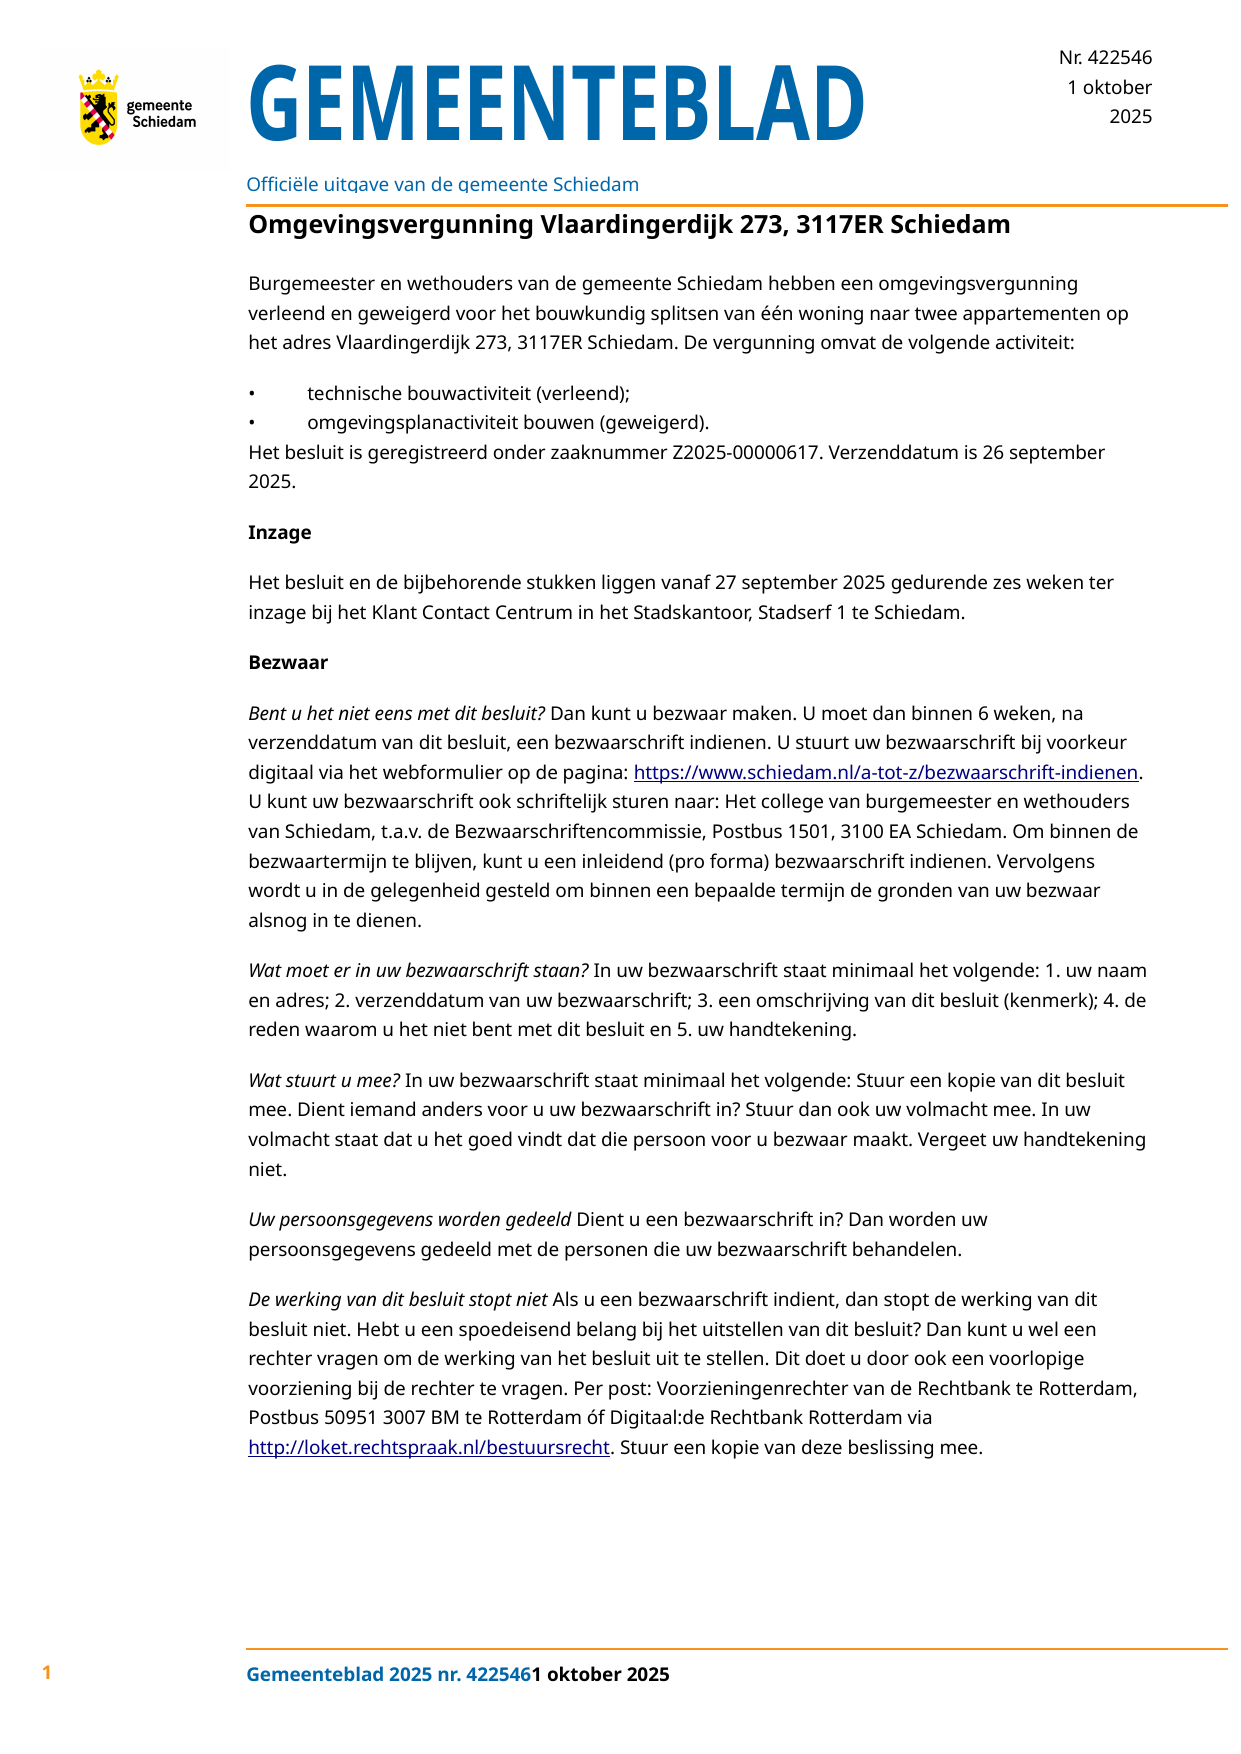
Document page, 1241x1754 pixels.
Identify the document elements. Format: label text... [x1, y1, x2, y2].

text De werking van dit besluit stopt niet Als u een bezwaarschrift indient, dan stopt de werking van dit besluit niet. Hebt u een spoedeisend belang bij het uitstellen van dit besluit? Dan kunt u wel een rechter vragen om de werking van het besluit uit te stellen. Dit doet u door ook een voorlopige voorziening bij de rechter te vragen. Per post: Voorzieningenrechter van de Rechtbank te Rotterdam, Postbus 50951 3007 BM te Rotterdam óf Digitaal:de Rechtbank Rotterdam via http://loket.rechtspraak.nl/bestuursrecht. Stuur een kopie van deze beslissing mee. [248, 1286, 1152, 1460]
text Bezwaar [248, 649, 1152, 675]
text Wat stuurt u mee? In uw bezwaarschrift staat minimaal het volgende: Stuur een kopie van dit besluit mee. Dient iemand anders voor u uw bezwaarschrift in? Stuur dan ook uw volmacht mee. In uw volmacht staat dat u het goed vindt dat die persoon voor u bezwaar maakt. Vergeet uw handtekening niet. [248, 1067, 1152, 1181]
text Wat moet er in uw bezwaarschrift staan? In uw bezwaarschrift staat minimaal het volgende: 1. uw naam en adres; 2. verzenddatum van uw bezwaarschrift; 3. een omschrijving van dit besluit (kenmerk); 4. de reden waarom u het niet bent met dit besluit en 5. uw handtekening. [248, 957, 1152, 1042]
list technische bouwactiviteit (verleend); [248, 380, 1152, 406]
text Bent u het niet eens met dit besluit? Dan kunt u bezwaar maken. U moet dan binnen 6 weken, na verzenddatum van dit besluit, een bezwaarschrift indienen. U stuurt uw bezwaarschrift bij voorkeur digitaal via het webformulier op de pagina: https://www.schiedam.nl/a-tot-z/bezwaarschrift-indienen. U kunt uw bezwaarschrift ook schriftelijk sturen naar: Het college van burgemeester en wethouders van Schiedam, t.a.v. de Bezwaarschriftencommissie, Postbus 1501, 3100 EA Schiedam. Om binnen de bezwaartermijn te blijven, kunt u een inleidend (pro forma) bezwaarschrift indienen. Vervolgens wordt u in de gelegenheid gesteld om binnen een bepaalde termijn de gronden van uw bezwaar alsnog in te dienen. [248, 700, 1152, 933]
text Inzage [248, 519, 1152, 545]
text Het besluit en de bijbehorende stukken liggen vanaf 27 september 2025 gedurende zes weken ter inzage bij het Klant Contact Centrum in het Stadskantoor, Stadserf 1 te Schiedam. [248, 569, 1152, 625]
text Uw persoonsgegevens worden gedeeld Dient u een bezwaarschrift in? Dan worden uw persoonsgegevens gedeeld met de personen die uw bezwaarschrift behandelen. [248, 1206, 1152, 1261]
list omgevingsplanactiviteit bouwen (geweigerd). [248, 409, 1152, 435]
picture [41, 47, 231, 172]
text Burgemeester en wethouders van de gemeente Schiedam hebben een omgevingsvergunning verleend en geweigerd voor het bouwkundig splitsen van één woning naar twee appartementen op het adres Vlaardingerdijk 273, 3117ER Schiedam. De vergunning omvat de volgende activiteit: [248, 270, 1152, 355]
text Het besluit is geregistreerd onder zaaknummer Z2025-00000617. Verzenddatum is 26 september 2025. [248, 439, 1152, 494]
text Omgevingsvergunning Vlaardingerdijk 273, 3117ER Schiedam [248, 207, 1152, 241]
